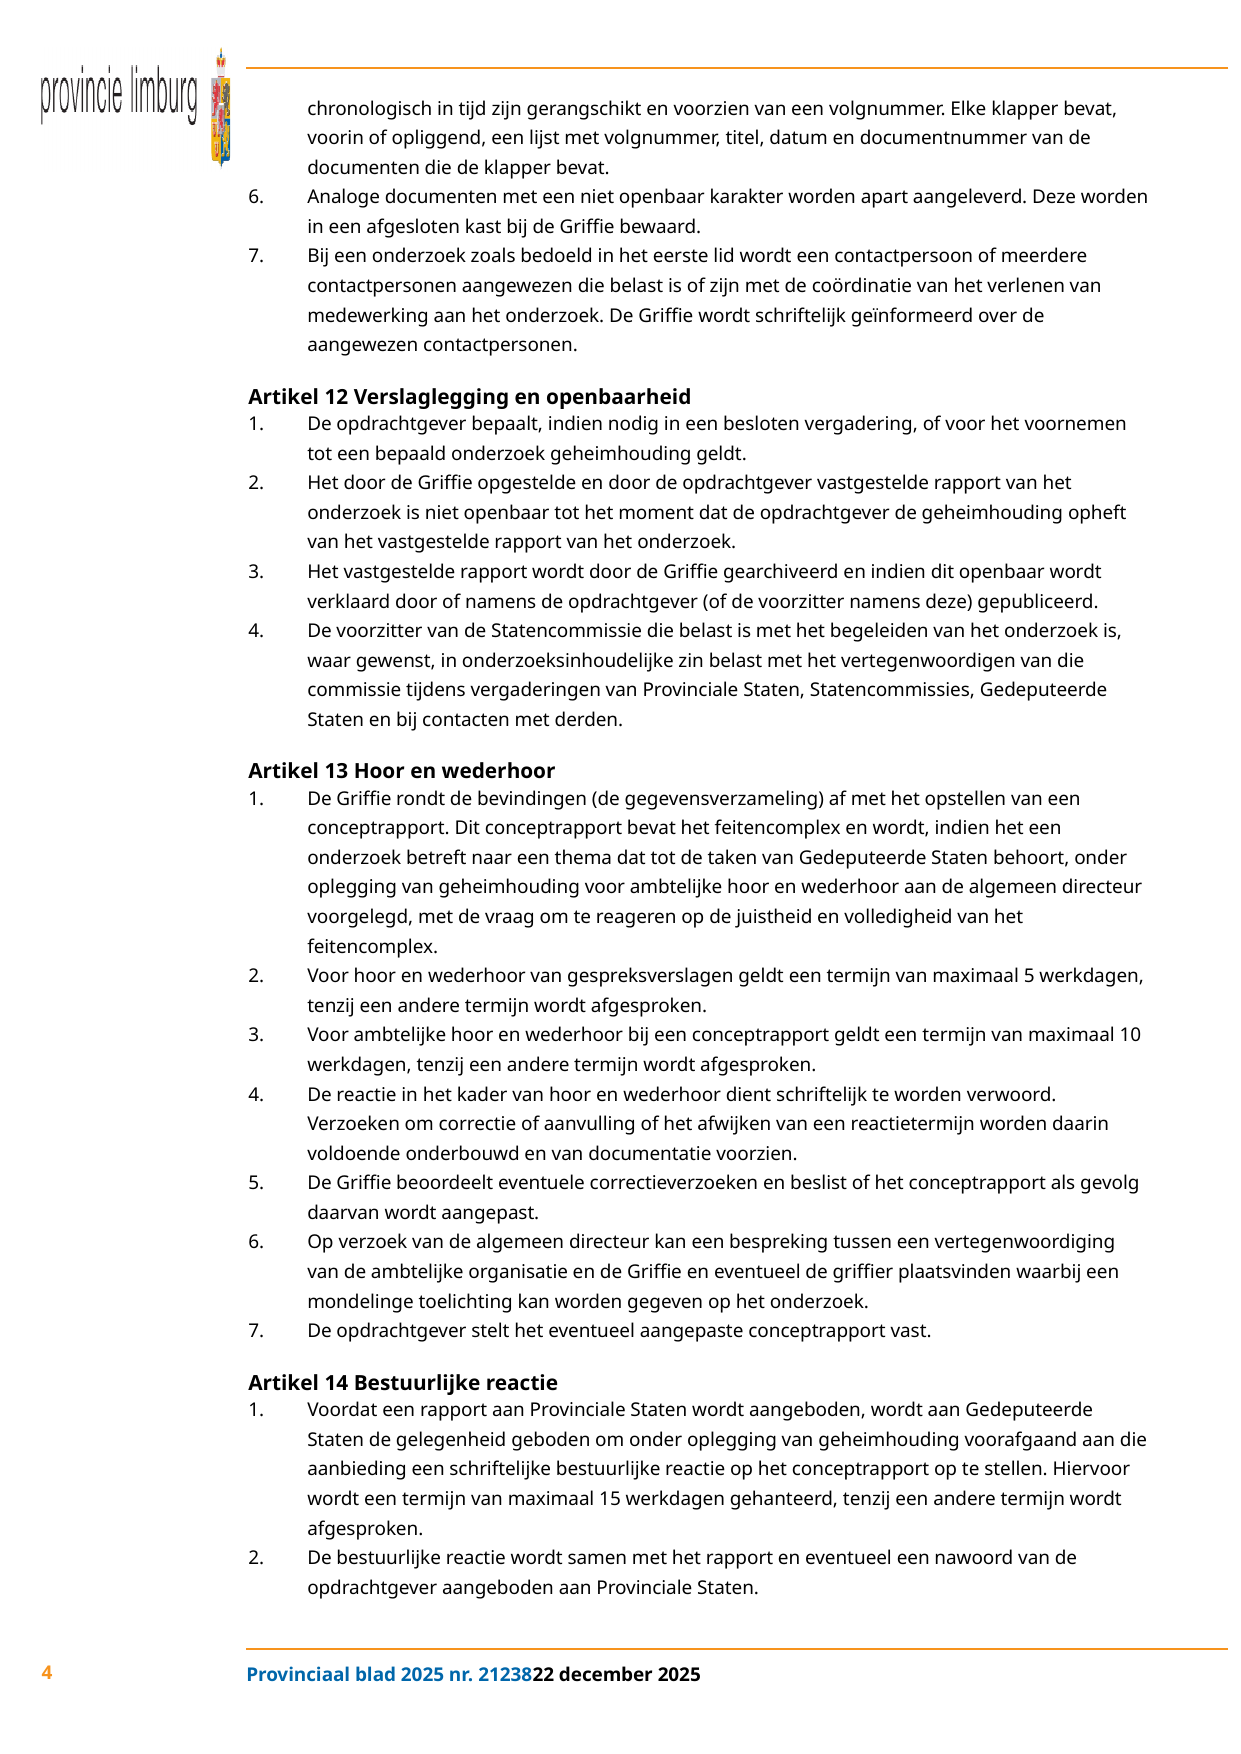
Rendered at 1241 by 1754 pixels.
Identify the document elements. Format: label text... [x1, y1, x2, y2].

list Voor ambtelijke hoor en wederhoor bij een conceptrapport geldt een termijn van maximaal 10 werkdagen, tenzij een andere termijn wordt afgesproken. [248, 1022, 1152, 1077]
list De Griffie rondt de bevindingen (de gegevensverzameling) af met het opstellen van een conceptrapport. Dit conceptrapport bevat het feitencomplex en wordt, indien het een onderzoek betreft naar een thema dat tot de taken van Gedeputeerde Staten behoort, onder oplegging van geheimhouding voor ambtelijke hoor en wederhoor aan de algemeen directeur voorgelegd, met de vraag om te reageren op de juistheid en volledigheid van het feitencomplex. [248, 785, 1152, 959]
text Artikel 12 Verslaglegging en openbaarheid [248, 382, 1152, 410]
list Voor hoor en wederhoor van gespreksverslagen geldt een termijn van maximaal 5 werkdagen, tenzij een andere termijn wordt afgesproken. [248, 962, 1152, 1018]
list De opdrachtgever stelt het eventueel aangepaste conceptrapport vast. [248, 1317, 1152, 1343]
list De voorzitter van de Statencommissie die belast is met het begeleiden van het onderzoek is, waar gewenst, in onderzoeksinhoudelijke zin belast met het vertegenwoordigen van die commissie tijdens vergaderingen van Provinciale Staten, Statencommissies, Gedeputeerde Staten en bij contacten met derden. [248, 617, 1152, 732]
list Voordat een rapport aan Provinciale Staten wordt aangeboden, wordt aan Gedeputeerde Staten de gelegenheid geboden om onder oplegging van geheimhouding voorafgaand aan die aanbieding een schriftelijke bestuurlijke reactie op het conceptrapport op te stellen. Hiervoor wordt een termijn van maximaal 15 werkdagen gehanteerd, tenzij een andere termijn wordt afgesproken. [248, 1396, 1152, 1540]
list Bij een onderzoek zoals bedoeld in het eerste lid wordt een contactpersoon of meerdere contactpersonen aangewezen die belast is of zijn met de coördinatie van het verlenen van medewerking aan het onderzoek. De Griffie wordt schriftelijk geïnformeerd over de aangewezen contactpersonen. [248, 243, 1152, 357]
list De reactie in het kader van hoor en wederhoor dient schriftelijk te worden verwoord. Verzoeken om correctie of aanvulling of het afwijken van een reactietermijn worden daarin voldoende onderbouwd en van documentatie voorzien. [248, 1081, 1152, 1166]
text Artikel 14 Bestuurlijke reactie [248, 1368, 1152, 1396]
list chronologisch in tijd zijn gerangschikt en voorzien van een volgnummer. Elke klapper bevat, voorin of opliggend, een lijst met volgnummer, titel, datum en documentnummer van de documenten die de klapper bevat. [248, 95, 1152, 180]
list De opdrachtgever bepaalt, indien nodig in een besloten vergadering, of voor het voornemen tot een bepaald onderzoek geheimhouding geldt. [248, 410, 1152, 466]
list Op verzoek van de algemeen directeur kan een bespreking tussen een vertegenwoordiging van de ambtelijke organisatie en de Griffie en eventueel de griffier plaatsvinden waarbij een mondelinge toelichting kan worden gegeven op het onderzoek. [248, 1229, 1152, 1314]
list Analoge documenten met een niet openbaar karakter worden apart aangeleverd. Deze worden in een afgesloten kast bij de Griffie bewaard. [248, 183, 1152, 239]
list Het door de Griffie opgestelde en door de opdrachtgever vastgestelde rapport van het onderzoek is niet openbaar tot het moment dat de opdrachtgever de geheimhouding opheft van het vastgestelde rapport van het onderzoek. [248, 469, 1152, 554]
text Artikel 13 Hoor en wederhoor [248, 757, 1152, 785]
list Het vastgestelde rapport wordt door de Griffie gearchiveerd en indien dit openbaar wordt verklaard door of namens de opdrachtgever (of de voorzitter namens deze) gepubliceerd. [248, 558, 1152, 613]
list De bestuurlijke reactie wordt samen met het rapport en eventueel een nawoord van de opdrachtgever aangeboden aan Provinciale Staten. [248, 1544, 1152, 1599]
list De Griffie beoordeelt eventuele correctieverzoeken en beslist of het conceptrapport als gevolg daarvan wordt aangepast. [248, 1169, 1152, 1225]
picture [41, 47, 231, 172]
